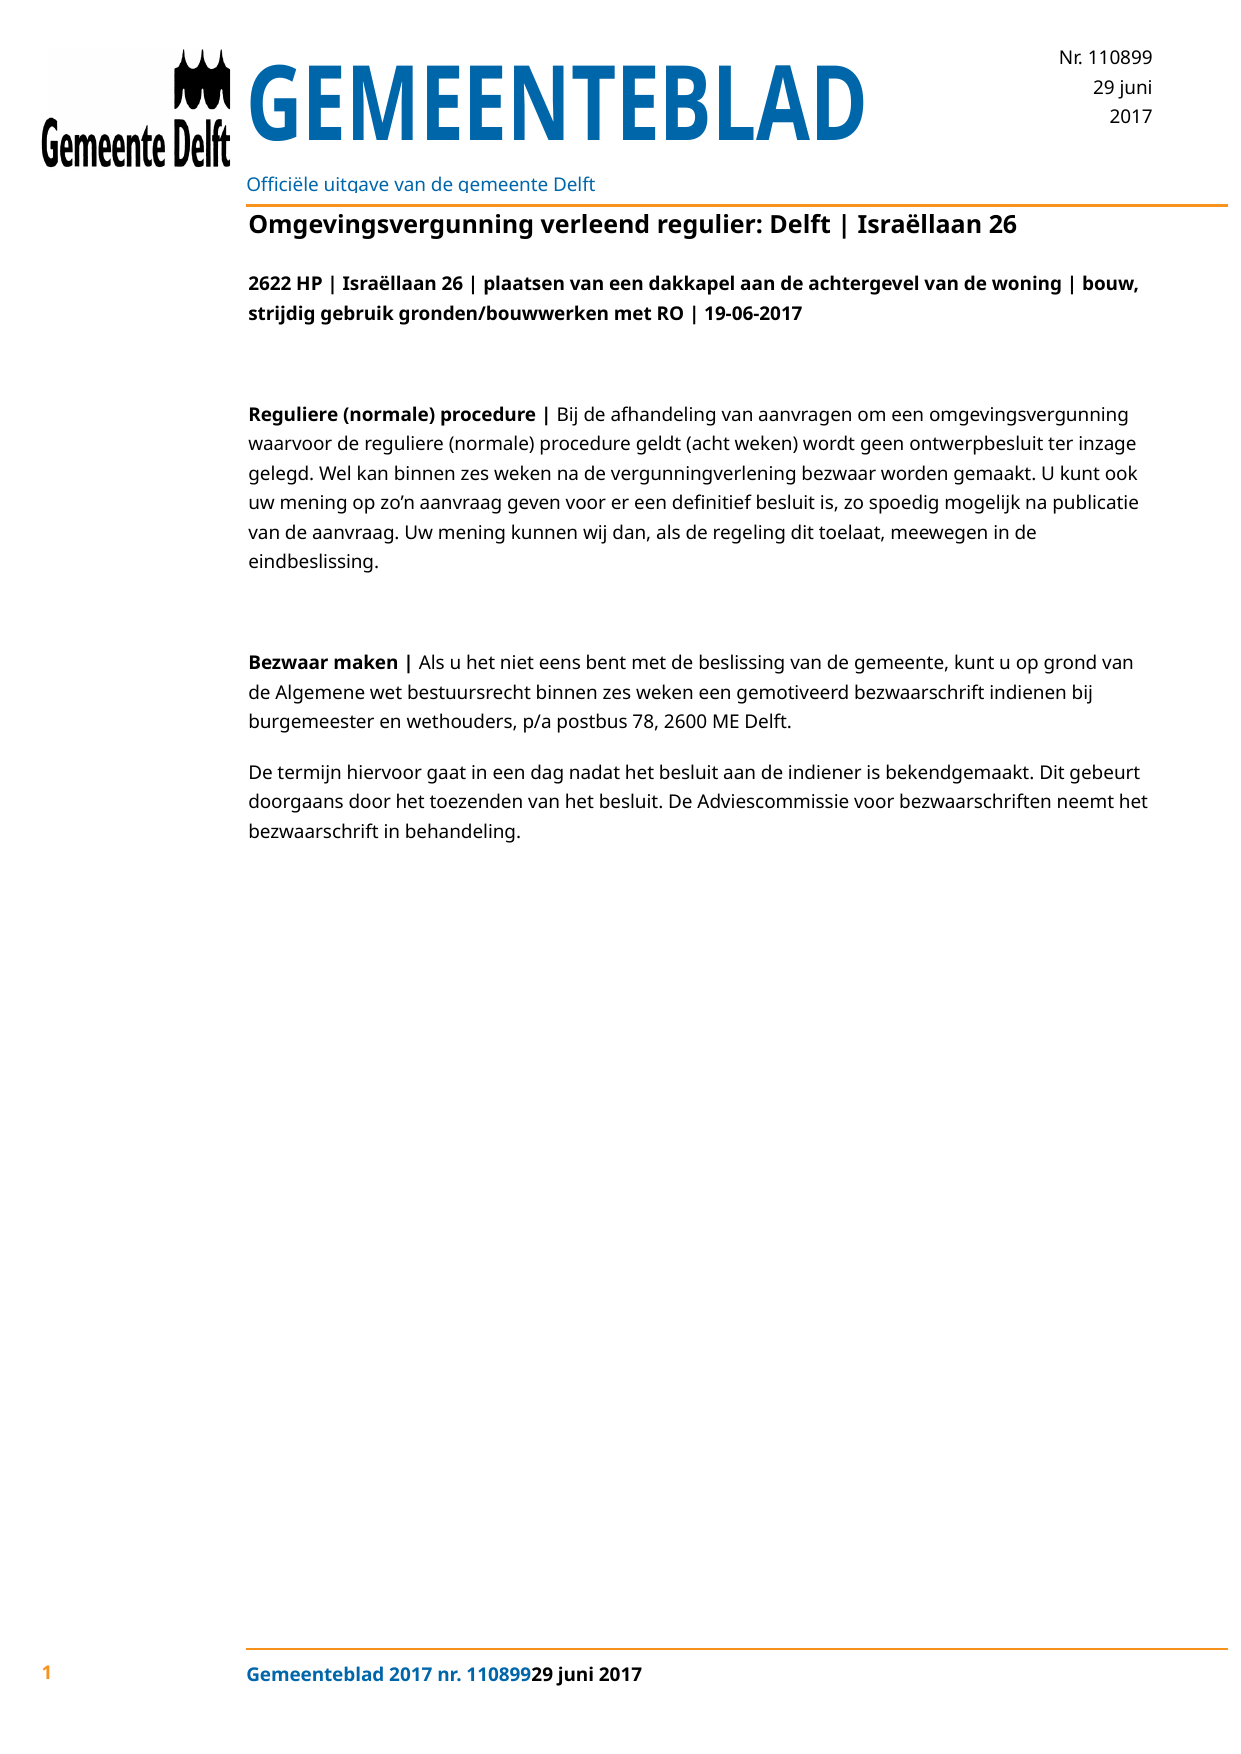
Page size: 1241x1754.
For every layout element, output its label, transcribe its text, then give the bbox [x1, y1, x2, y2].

text Bezwaar maken | Als u het niet eens bent met de beslissing van de gemeente, kunt u op grond van de Algemene wet bestuursrecht binnen zes weken een gemotiveerd bezwaarschrift indienen bij burgemeester en wethouders, p/a postbus 78, 2600 ME Delft. [248, 649, 1152, 734]
text Omgevingsvergunning verleend regulier: Delft | Israëllaan 26 [248, 207, 1152, 241]
text De termijn hiervoor gaat in een dag nadat het besluit aan de indiener is bekendgemaakt. Dit gebeurt doorgaans door het toezenden van het besluit. De Adviescommissie voor bezwaarschriften neemt het bezwaarschrift in behandeling. [248, 759, 1152, 844]
text Reguliere (normale) procedure | Bij de afhandeling van aanvragen om een omgevingsvergunning waarvoor de reguliere (normale) procedure geldt (acht weken) wordt geen ontwerpbesluit ter inzage gelegd. Wel kan binnen zes weken na de vergunningverlening bezwaar worden gemaakt. U kunt ook uw mening op zo’n aanvraag geven voor er een definitief besluit is, zo spoedig mogelijk na publicatie van de aanvraag. Uw mening kunnen wij dan, als de regeling dit toelaat, meewegen in de eindbeslissing. [248, 401, 1152, 574]
picture [41, 47, 231, 172]
text 2622 HP | Israëllaan 26 | plaatsen van een dakkapel aan de achtergevel van de woning | bouw, strijdig gebruik gronden/bouwwerken met RO | 19-06-2017 [248, 270, 1152, 326]
